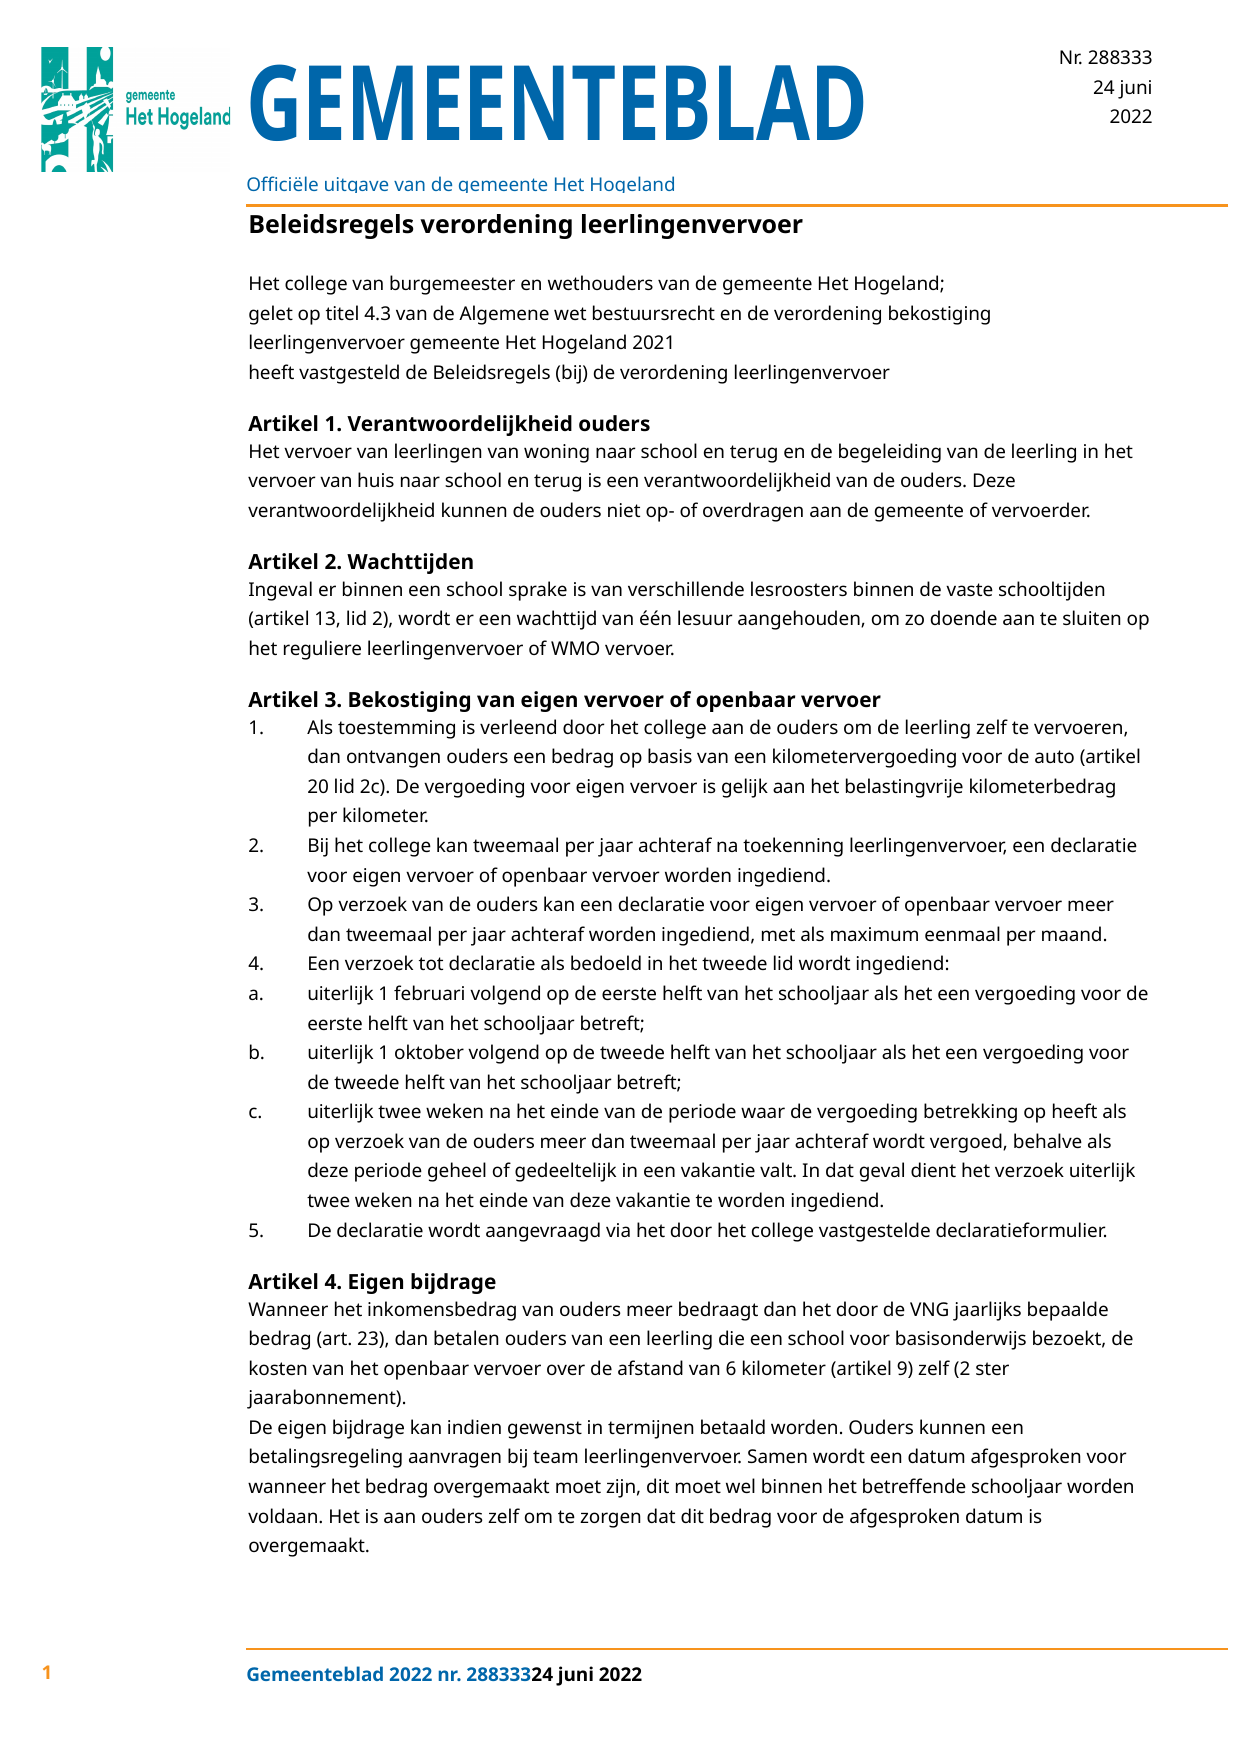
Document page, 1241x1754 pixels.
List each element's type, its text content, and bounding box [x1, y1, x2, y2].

text De eigen bijdrage kan indien gewenst in termijnen betaald worden. Ouders kunnen een betalingsregeling aanvragen bij team leerlingenvervoer. Samen wordt een datum afgesproken voor wanneer het bedrag overgemaakt moet zijn, dit moet wel binnen het betreffende schooljaar worden voldaan. Het is aan ouders zelf om te zorgen dat dit bedrag voor de afgesproken datum is overgemaakt. [248, 1414, 1152, 1558]
text Ingeval er binnen een school sprake is van verschillende lesroosters binnen de vaste schooltijden (artikel 13, lid 2), wordt er een wachttijd van één lesuur aangehouden, om zo doende aan te sluiten op het reguliere leerlingenvervoer of WMO vervoer. [248, 576, 1152, 661]
list Op verzoek van de ouders kan een declaratie voor eigen vervoer of openbaar vervoer meer dan tweemaal per jaar achteraf worden ingediend, met als maximum eenmaal per maand. [248, 891, 1152, 947]
text Artikel 1. Verantwoordelijkheid ouders [248, 409, 1152, 438]
text Artikel 4. Eigen bijdrage [248, 1267, 1152, 1296]
list Bij het college kan tweemaal per jaar achteraf na toekenning leerlingenvervoer, een declaratie voor eigen vervoer of openbaar vervoer worden ingediend. [248, 832, 1152, 888]
text Beleidsregels verordening leerlingenvervoer [248, 207, 1152, 241]
list Als toestemming is verleend door het college aan de ouders om de leerling zelf te vervoeren, dan ontvangen ouders een bedrag op basis van een kilometervergoeding voor de auto (artikel 20 lid 2c). De vergoeding voor eigen vervoer is gelijk aan het belastingvrije kilometerbedrag per kilometer. [248, 714, 1152, 828]
list De declaratie wordt aangevraagd via het door het college vastgestelde declaratieformulier. [248, 1217, 1152, 1243]
text Het vervoer van leerlingen van woning naar school en terug en de begeleiding van de leerling in het vervoer van huis naar school en terug is een verantwoordelijkheid van de ouders. Deze verantwoordelijkheid kunnen de ouders niet op- of overdragen aan de gemeente of vervoerder. [248, 438, 1152, 523]
text Het college van burgemeester en wethouders van de gemeente Het Hogeland; [248, 270, 1152, 296]
text gelet op titel 4.3 van de Algemene wet bestuursrecht en de verordening bekostiging leerlingenvervoer gemeente Het Hogeland 2021 [248, 300, 1152, 355]
text Wanneer het inkomensbedrag van ouders meer bedraagt dan het door de VNG jaarlijks bepaalde bedrag (art. 23), dan betalen ouders van een leerling die een school voor basisonderwijs bezoekt, de kosten van het openbaar vervoer over de afstand van 6 kilometer (artikel 9) zelf (2 ster jaarabonnement). [248, 1296, 1152, 1410]
text heeft vastgesteld de Beleidsregels (bij) de verordening leerlingenvervoer [248, 359, 1152, 385]
list uiterlijk 1 februari volgend op de eerste helft van het schooljaar als het een vergoeding voor de eerste helft van het schooljaar betreft; [248, 980, 1152, 1036]
list uiterlijk twee weken na het einde van de periode waar de vergoeding betrekking op heeft als op verzoek van de ouders meer dan tweemaal per jaar achteraf wordt vergoed, behalve als deze periode geheel of gedeeltelijk in een vakantie valt. In dat geval dient het verzoek uiterlijk twee weken na het einde van deze vakantie te worden ingediend. [248, 1098, 1152, 1213]
picture [41, 47, 231, 172]
text Artikel 3. Bekostiging van eigen vervoer of openbaar vervoer [248, 686, 1152, 714]
text Artikel 2. Wachttijden [248, 547, 1152, 576]
list uiterlijk 1 oktober volgend op de tweede helft van het schooljaar als het een vergoeding voor de tweede helft van het schooljaar betreft; [248, 1039, 1152, 1095]
list Een verzoek tot declaratie als bedoeld in het tweede lid wordt ingediend: [248, 951, 1152, 976]
